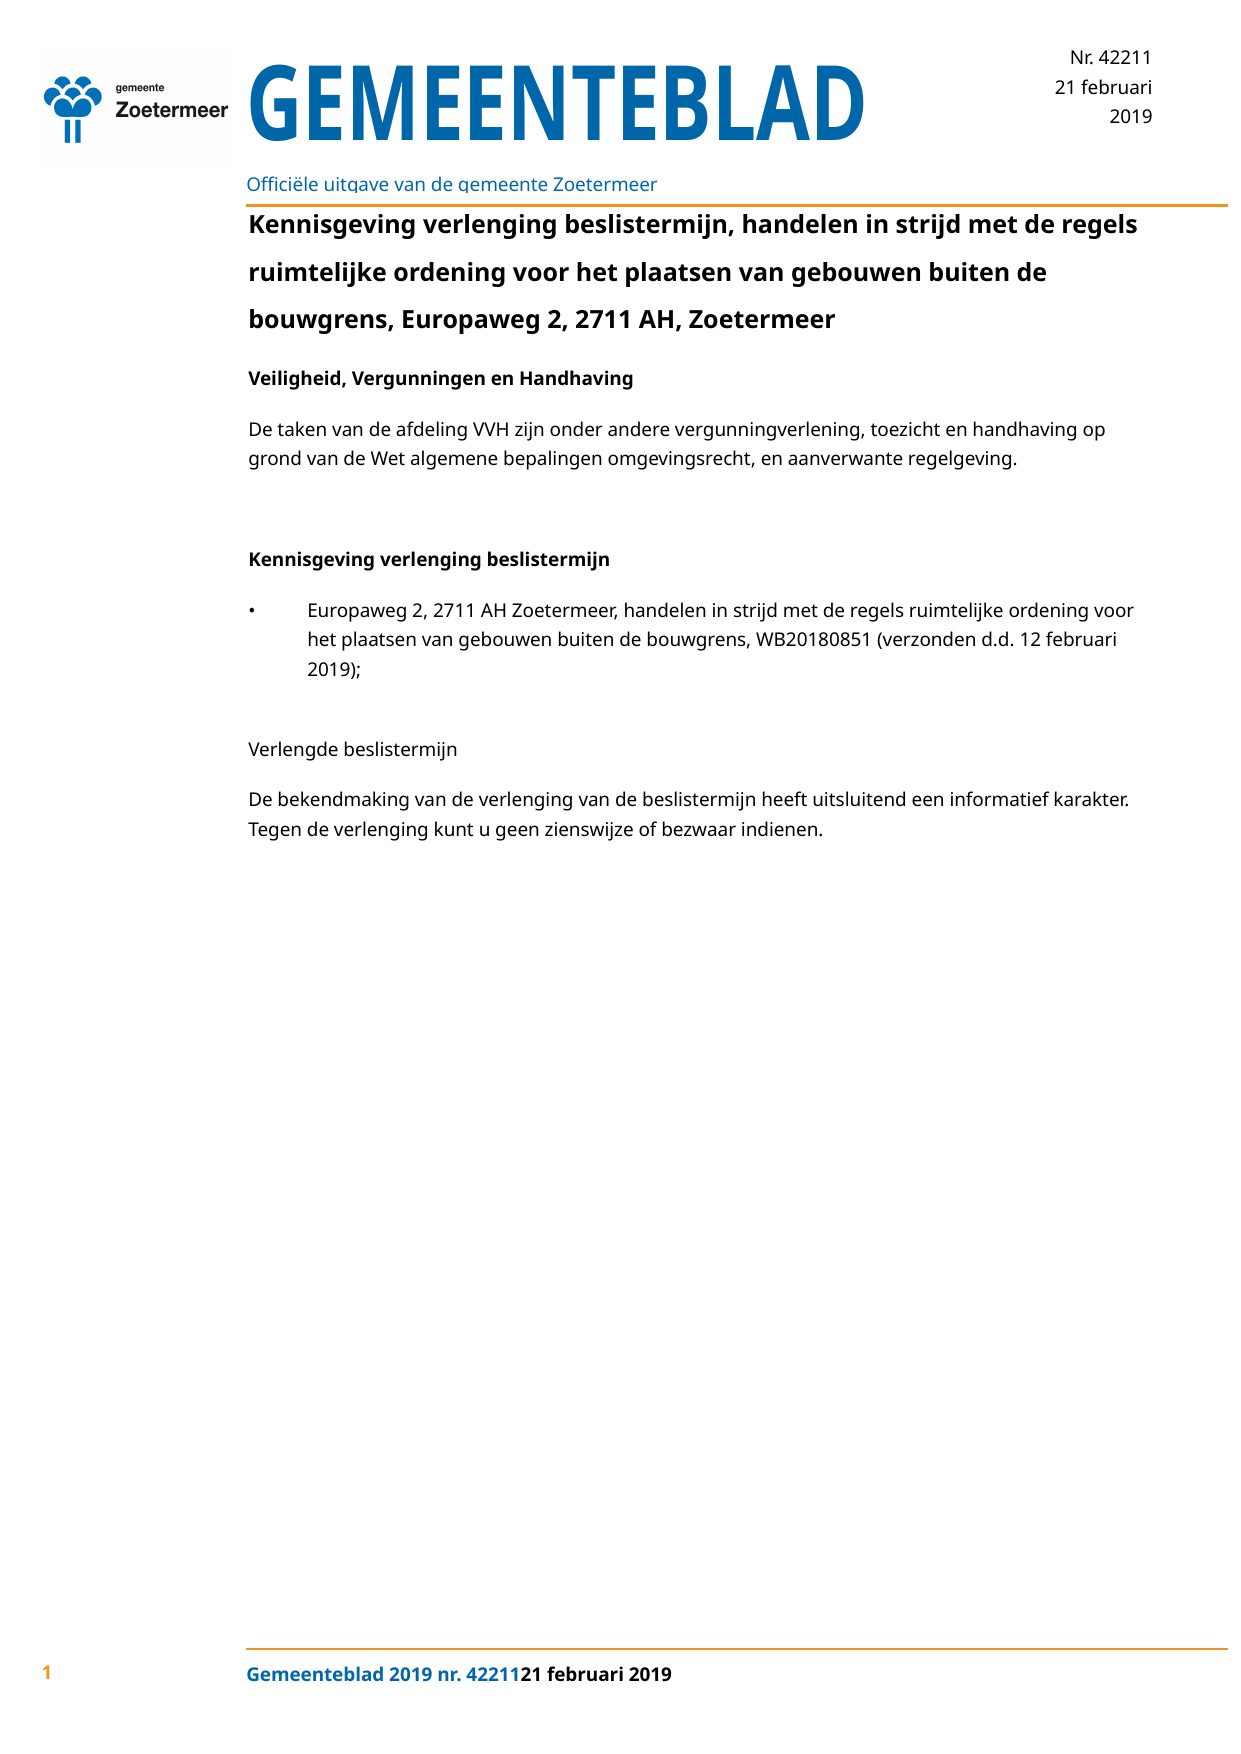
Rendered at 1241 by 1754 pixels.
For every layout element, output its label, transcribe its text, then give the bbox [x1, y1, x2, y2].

text De taken van de afdeling VVH zijn onder andere vergunningverlening, toezicht en handhaving op grond van de Wet algemene bepalingen omgevingsrecht, en aanverwante regelgeving. [248, 416, 1152, 471]
text Verlengde beslistermijn [248, 736, 1152, 762]
text De bekendmaking van de verlenging van de beslistermijn heeft uitsluitend een informatief karakter. Tegen de verlenging kunt u geen zienswijze of bezwaar indienen. [248, 786, 1152, 842]
text Kennisgeving verlenging beslistermijn, handelen in strijd met de regels ruimtelijke ordening voor het plaatsen van gebouwen buiten de bouwgrens, Europaweg 2, 2711 AH, Zoetermeer [248, 207, 1152, 336]
list Europaweg 2, 2711 AH Zoetermeer, handelen in strijd met de regels ruimtelijke ordening voor het plaatsen van gebouwen buiten de bouwgrens, WB20180851 (verzonden d.d. 12 februari 2019); [248, 597, 1152, 682]
text Kennisgeving verlenging beslistermijn [248, 546, 1152, 572]
picture [41, 47, 231, 172]
text Veiligheid, Vergunningen en Handhaving [248, 366, 1152, 391]
